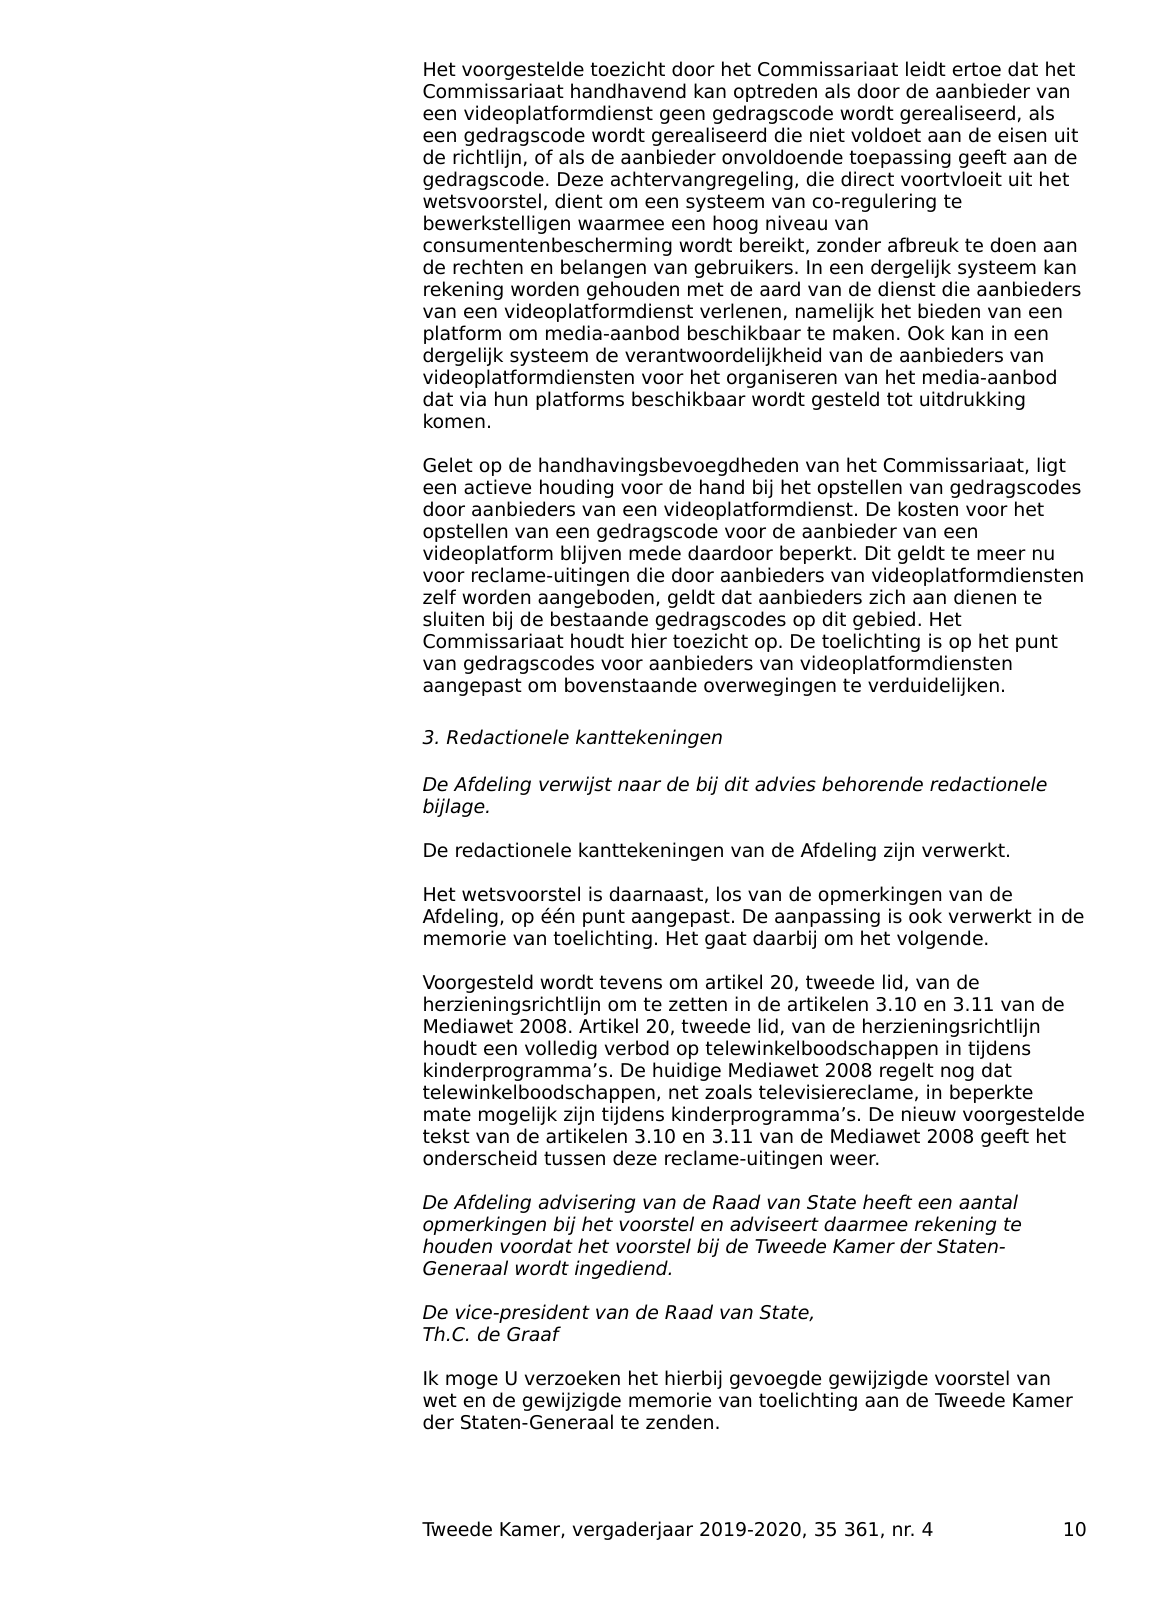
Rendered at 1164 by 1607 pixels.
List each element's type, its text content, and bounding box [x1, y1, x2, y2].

text Het wetsvoorstel is daarnaast, los van de opmerkingen van de Afdeling, op één punt aangepast. De aanpassing is ook verwerkt in de memorie van toelichting. Het gaat daarbij om het volgende. [422, 884, 1087, 950]
text Ik moge U verzoeken het hierbij gevoegde gewijzigde voorstel van wet en de gewijzigde memorie van toelichting aan de Tweede Kamer der Staten-Generaal te zenden. [422, 1368, 1087, 1434]
text Voorgesteld wordt tevens om artikel 20, tweede lid, van de herzieningsrichtlijn om te zetten in de artikelen 3.10 en 3.11 van de Mediawet 2008. Artikel 20, tweede lid, van de herzieningsrichtlijn houdt een volledig verbod op telewinkelboodschappen in tijdens kinderprogramma’s. De huidige Mediawet 2008 regelt nog dat telewinkelboodschappen, net zoals televisiereclame, in beperkte mate mogelijk zijn tijdens kinderprogramma’s. De nieuw voorgestelde tekst van de artikelen 3.10 en 3.11 van de Mediawet 2008 geeft het onderscheid tussen deze reclame-uitingen weer. [422, 972, 1087, 1170]
subtitle 3. Redactionele kanttekeningen [422, 727, 1087, 749]
text De vice-president van de Raad van State, [422, 1302, 1087, 1324]
text De Afdeling advisering van de Raad van State heeft een aantal opmerkingen bij het voorstel en adviseert daarmee rekening te houden voordat het voorstel bij de Tweede Kamer der Staten-Generaal wordt ingediend. [422, 1192, 1087, 1280]
text Th.C. de Graaf [422, 1324, 1087, 1346]
text Gelet op de handhavingsbevoegdheden van het Commissariaat, ligt een actieve houding voor de hand bij het opstellen van gedragscodes door aanbieders van een videoplatformdienst. De kosten voor het opstellen van een gedragscode voor de aanbieder van een videoplatform blijven mede daardoor beperkt. Dit geldt te meer nu voor reclame-uitingen die door aanbieders van videoplatformdiensten zelf worden aangeboden, geldt dat aanbieders zich aan dienen te sluiten bij de bestaande gedragscodes op dit gebied. Het Commissariaat houdt hier toezicht op. De toelichting is op het punt van gedragscodes voor aanbieders van videoplatformdiensten aangepast om bovenstaande overwegingen te verduidelijken. [422, 455, 1087, 697]
text De redactionele kanttekeningen van de Afdeling zijn verwerkt. [422, 840, 1087, 862]
text De Afdeling verwijst naar de bij dit advies behorende redactionele bijlage. [422, 774, 1087, 818]
text Het voorgestelde toezicht door het Commissariaat leidt ertoe dat het Commissariaat handhavend kan optreden als door de aanbieder van een videoplatformdienst geen gedragscode wordt gerealiseerd, als een gedragscode wordt gerealiseerd die niet voldoet aan de eisen uit de richtlijn, of als de aanbieder onvoldoende toepassing geeft aan de gedragscode. Deze achtervangregeling, die direct voortvloeit uit het wetsvoorstel, dient om een systeem van co-regulering te bewerkstelligen waarmee een hoog niveau van consumentenbescherming wordt bereikt, zonder afbreuk te doen aan de rechten en belangen van gebruikers. In een dergelijk systeem kan rekening worden gehouden met de aard van de dienst die aanbieders van een videoplatformdienst verlenen, namelijk het bieden van een platform om media-aanbod beschikbaar te maken. Ook kan in een dergelijk systeem de verantwoordelijkheid van de aanbieders van videoplatformdiensten voor het organiseren van het media-aanbod dat via hun platforms beschikbaar wordt gesteld tot uitdrukking komen. [422, 59, 1087, 433]
